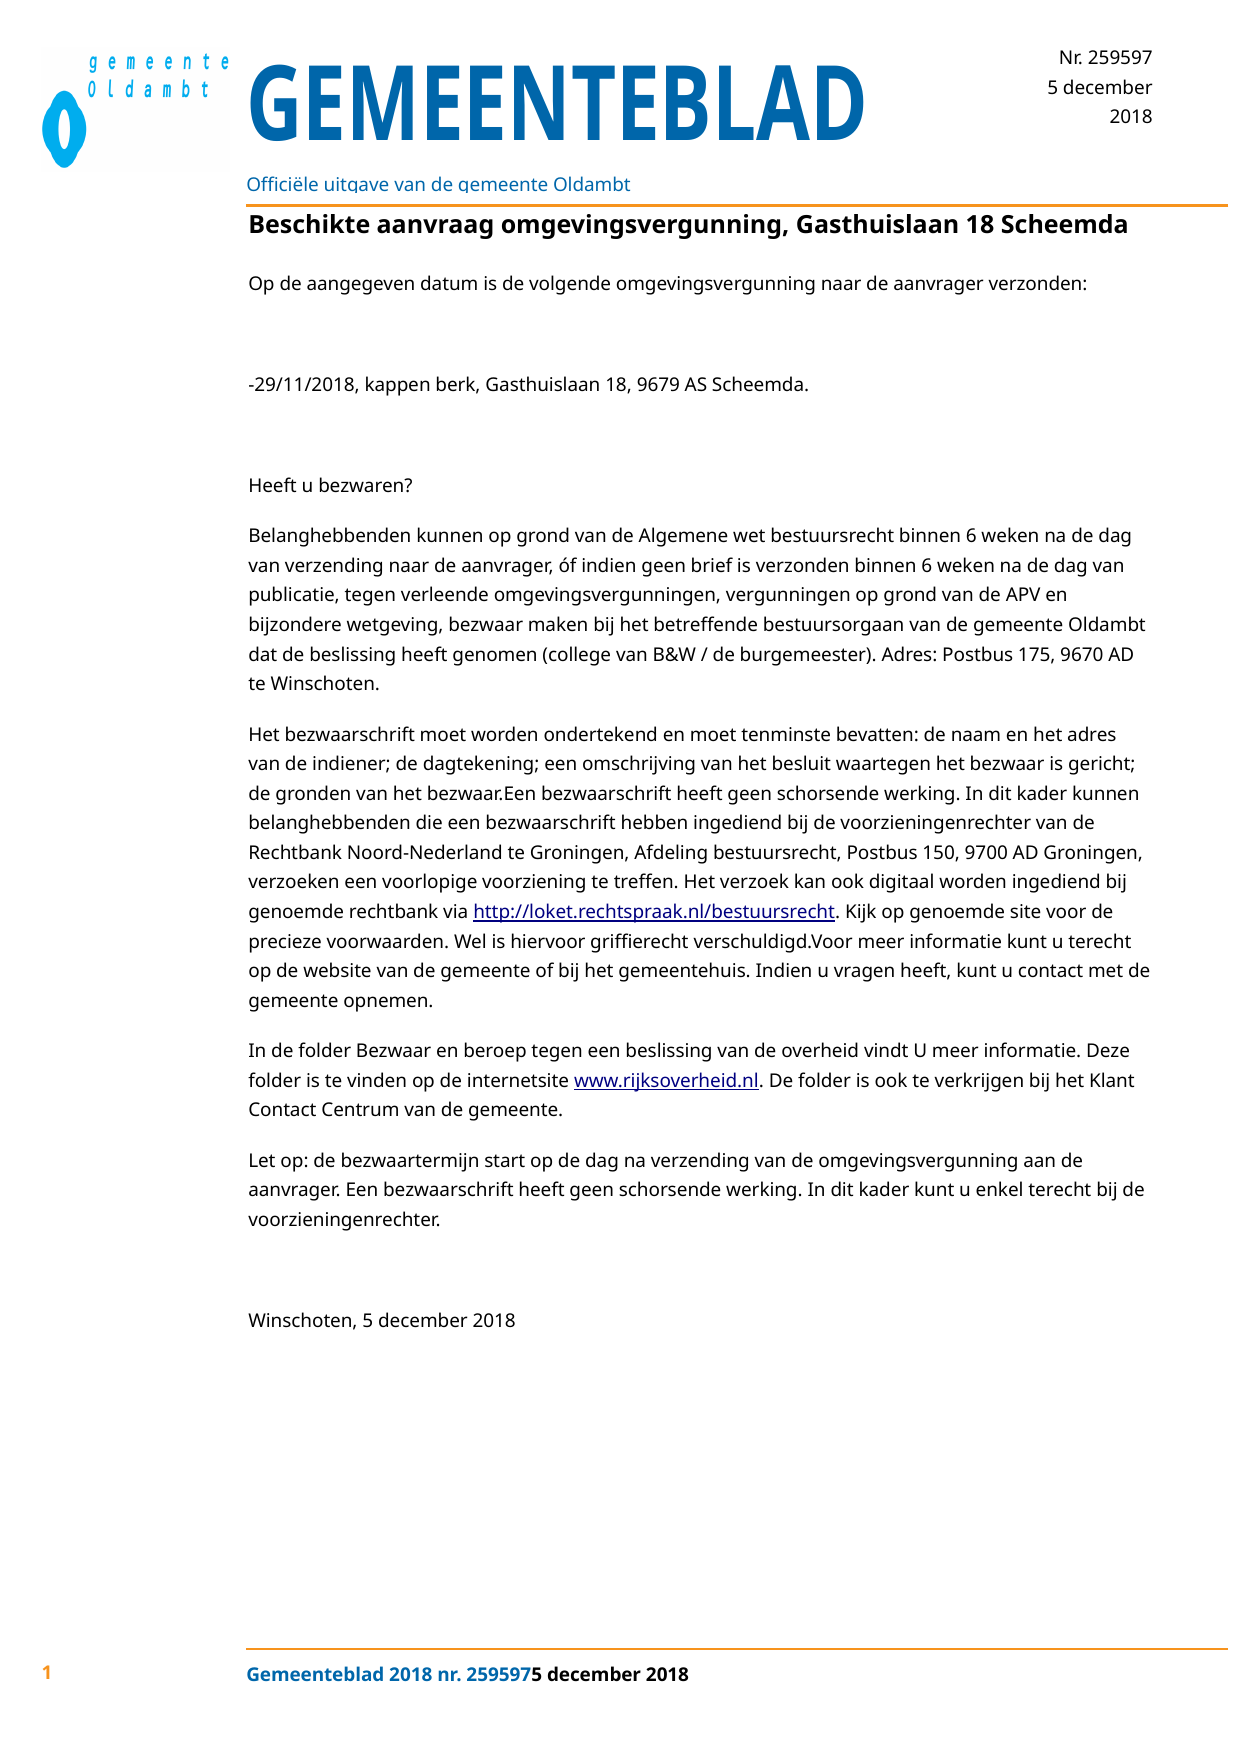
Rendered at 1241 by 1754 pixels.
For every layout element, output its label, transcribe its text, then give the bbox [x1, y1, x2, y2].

text Let op: de bezwaartermijn start op de dag na verzending van de omgevingsvergunning aan de aanvrager. Een bezwaarschrift heeft geen schorsende werking. In dit kader kunt u enkel terecht bij de voorzieningenrechter. [248, 1147, 1152, 1232]
text In de folder Bezwaar en beroep tegen een beslissing van de overheid vindt U meer informatie. Deze folder is te vinden op de internetsite www.rijksoverheid.nl. De folder is ook te verkrijgen bij het Klant Contact Centrum van de gemeente. [248, 1037, 1152, 1122]
text Beschikte aanvraag omgevingsvergunning, Gasthuislaan 18 Scheemda [248, 207, 1152, 241]
text Op de aangegeven datum is de volgende omgevingsvergunning naar de aanvrager verzonden: [248, 270, 1152, 296]
text -29/11/2018, kappen berk, Gasthuislaan 18, 9679 AS Scheemda. [248, 371, 1152, 397]
text Winschoten, 5 december 2018 [248, 1307, 1152, 1333]
picture [41, 47, 231, 172]
text Het bezwaarschrift moet worden ondertekend en moet tenminste bevatten: de naam en het adres van de indiener; de dagtekening; een omschrijving van het besluit waartegen het bezwaar is gericht; de gronden van het bezwaar.Een bezwaarschrift heeft geen schorsende werking. In dit kader kunnen belanghebbenden die een bezwaarschrift hebben ingediend bij de voorzieningenrechter van de Rechtbank Noord-Nederland te Groningen, Afdeling bestuursrecht, Postbus 150, 9700 AD Groningen, verzoeken een voorlopige voorziening te treffen. Het verzoek kan ook digitaal worden ingediend bij genoemde rechtbank via http://loket.rechtspraak.nl/bestuursrecht. Kijk op genoemde site voor de precieze voorwaarden. Wel is hiervoor griffierecht verschuldigd.Voor meer informatie kunt u terecht op de website van de gemeente of bij het gemeentehuis. Indien u vragen heeft, kunt u contact met de gemeente opnemen. [248, 721, 1152, 1013]
text Belanghebbenden kunnen op grond van de Algemene wet bestuursrecht binnen 6 weken na de dag van verzending naar de aanvrager, óf indien geen brief is verzonden binnen 6 weken na de dag van publicatie, tegen verleende omgevingsvergunningen, vergunningen op grond van de APV en bijzondere wetgeving, bezwaar maken bij het betreffende bestuursorgaan van de gemeente Oldambt dat de beslissing heeft genomen (college van B&W / de burgemeester). Adres: Postbus 175, 9670 AD te Winschoten. [248, 522, 1152, 696]
text Heeft u bezwaren? [248, 472, 1152, 498]
